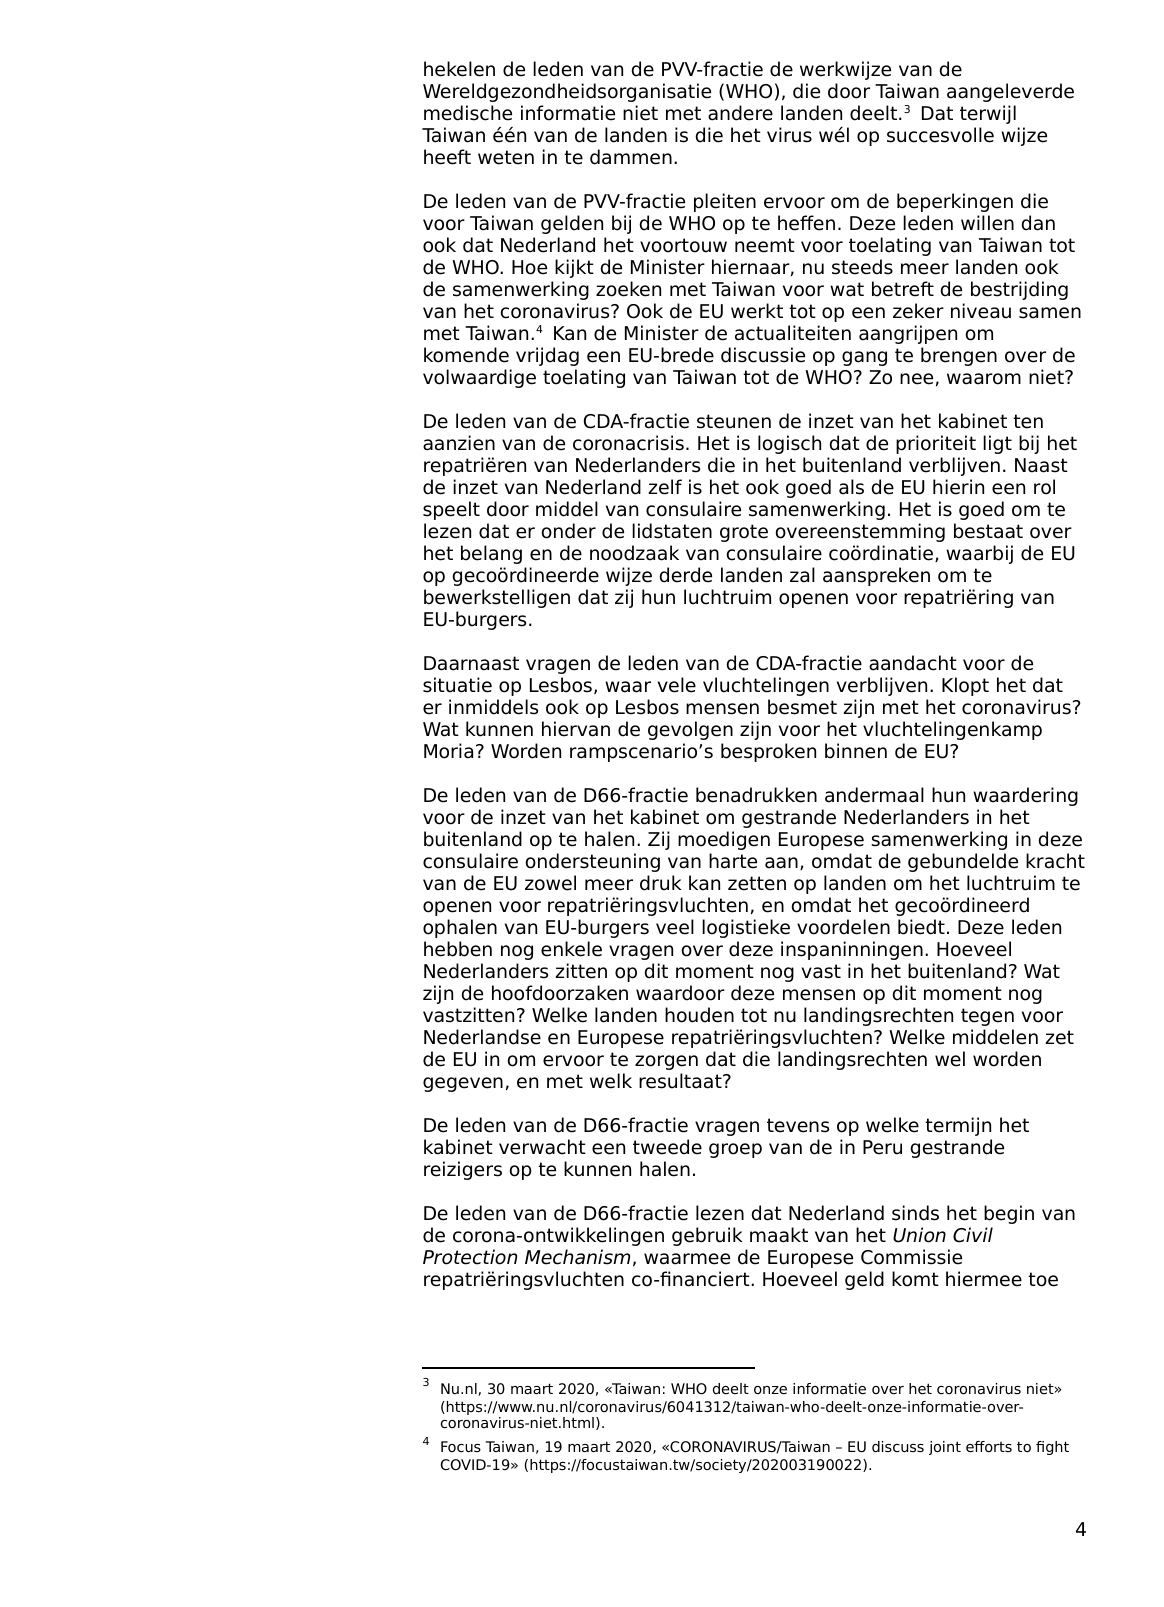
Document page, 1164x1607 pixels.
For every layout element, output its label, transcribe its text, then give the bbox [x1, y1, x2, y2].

text Nu.nl, 30 maart 2020, «Taiwan: WHO deelt onze informatie over het coronavirus niet» (https://www.nu.nl/coronavirus/6041312/taiwan-who-deelt-onze-informatie-over-coronavirus-niet.html). [422, 1377, 1087, 1432]
text De leden van de D66-fractie benadrukken andermaal hun waardering voor de inzet van het kabinet om gestrande Nederlanders in het buitenland op te halen. Zij moedigen Europese samenwerking in deze consulaire ondersteuning van harte aan, omdat de gebundelde kracht van de EU zowel meer druk kan zetten op landen om het luchtruim te openen voor repatriëringsvluchten, en omdat het gecoördineerd ophalen van EU-burgers veel logistieke voordelen biedt. Deze leden hebben nog enkele vragen over deze inspaninningen. Hoeveel Nederlanders zitten op dit moment nog vast in het buitenland? Wat zijn de hoofdoorzaken waardoor deze mensen op dit moment nog vastzitten? Welke landen houden tot nu landingsrechten tegen voor Nederlandse en Europese repatriëringsvluchten? Welke middelen zet de EU in om ervoor te zorgen dat die landingsrechten wel worden gegeven, en met welk resultaat? [422, 785, 1087, 1093]
text De leden van de D66-fractie lezen dat Nederland sinds het begin van de corona-ontwikkelingen gebruik maakt van het Union Civil Protection Mechanism, waarmee de Europese Commissie repatriëringsvluchten co-financiert. Hoeveel geld komt hiermee toe [422, 1203, 1087, 1291]
text hekelen de leden van de PVV-fractie de werkwijze van de Wereldgezondheidsorganisatie (WHO), die door Taiwan aangeleverde medische informatie niet met andere landen deelt. Dat terwijl Taiwan één van de landen is die het virus wél op succesvolle wijze heeft weten in te dammen. [422, 59, 1087, 169]
text Focus Taiwan, 19 maart 2020, «CORONAVIRUS/Taiwan – EU discuss joint efforts to fight COVID-19» (https://focustaiwan.tw/society/202003190022). [422, 1435, 1087, 1474]
text De leden van de PVV-fractie pleiten ervoor om de beperkingen die voor Taiwan gelden bij de WHO op te heffen. Deze leden willen dan ook dat Nederland het voortouw neemt voor toelating van Taiwan tot de WHO. Hoe kijkt de Minister hiernaar, nu steeds meer landen ook de samenwerking zoeken met Taiwan voor wat betreft de bestrijding van het coronavirus? Ook de EU werkt tot op een zeker niveau samen met Taiwan. Kan de Minister de actualiteiten aangrijpen om komende vrijdag een EU-brede discussie op gang te brengen over de volwaardige toelating van Taiwan tot de WHO? Zo nee, waarom niet? [422, 191, 1087, 389]
text De leden van de D66-fractie vragen tevens op welke termijn het kabinet verwacht een tweede groep van de in Peru gestrande reizigers op te kunnen halen. [422, 1115, 1087, 1181]
text Daarnaast vragen de leden van de CDA-fractie aandacht voor de situatie op Lesbos, waar vele vluchtelingen verblijven. Klopt het dat er inmiddels ook op Lesbos mensen besmet zijn met het coronavirus? Wat kunnen hiervan de gevolgen zijn voor het vluchtelingenkamp Moria? Worden rampscenario’s besproken binnen de EU? [422, 653, 1087, 763]
text De leden van de CDA-fractie steunen de inzet van het kabinet ten aanzien van de coronacrisis. Het is logisch dat de prioriteit ligt bij het repatriëren van Nederlanders die in het buitenland verblijven. Naast de inzet van Nederland zelf is het ook goed als de EU hierin een rol speelt door middel van consulaire samenwerking. Het is goed om te lezen dat er onder de lidstaten grote overeenstemming bestaat over het belang en de noodzaak van consulaire coördinatie, waarbij de EU op gecoördineerde wijze derde landen zal aanspreken om te bewerkstelligen dat zij hun luchtruim openen voor repatriëring van EU-burgers. [422, 411, 1087, 631]
